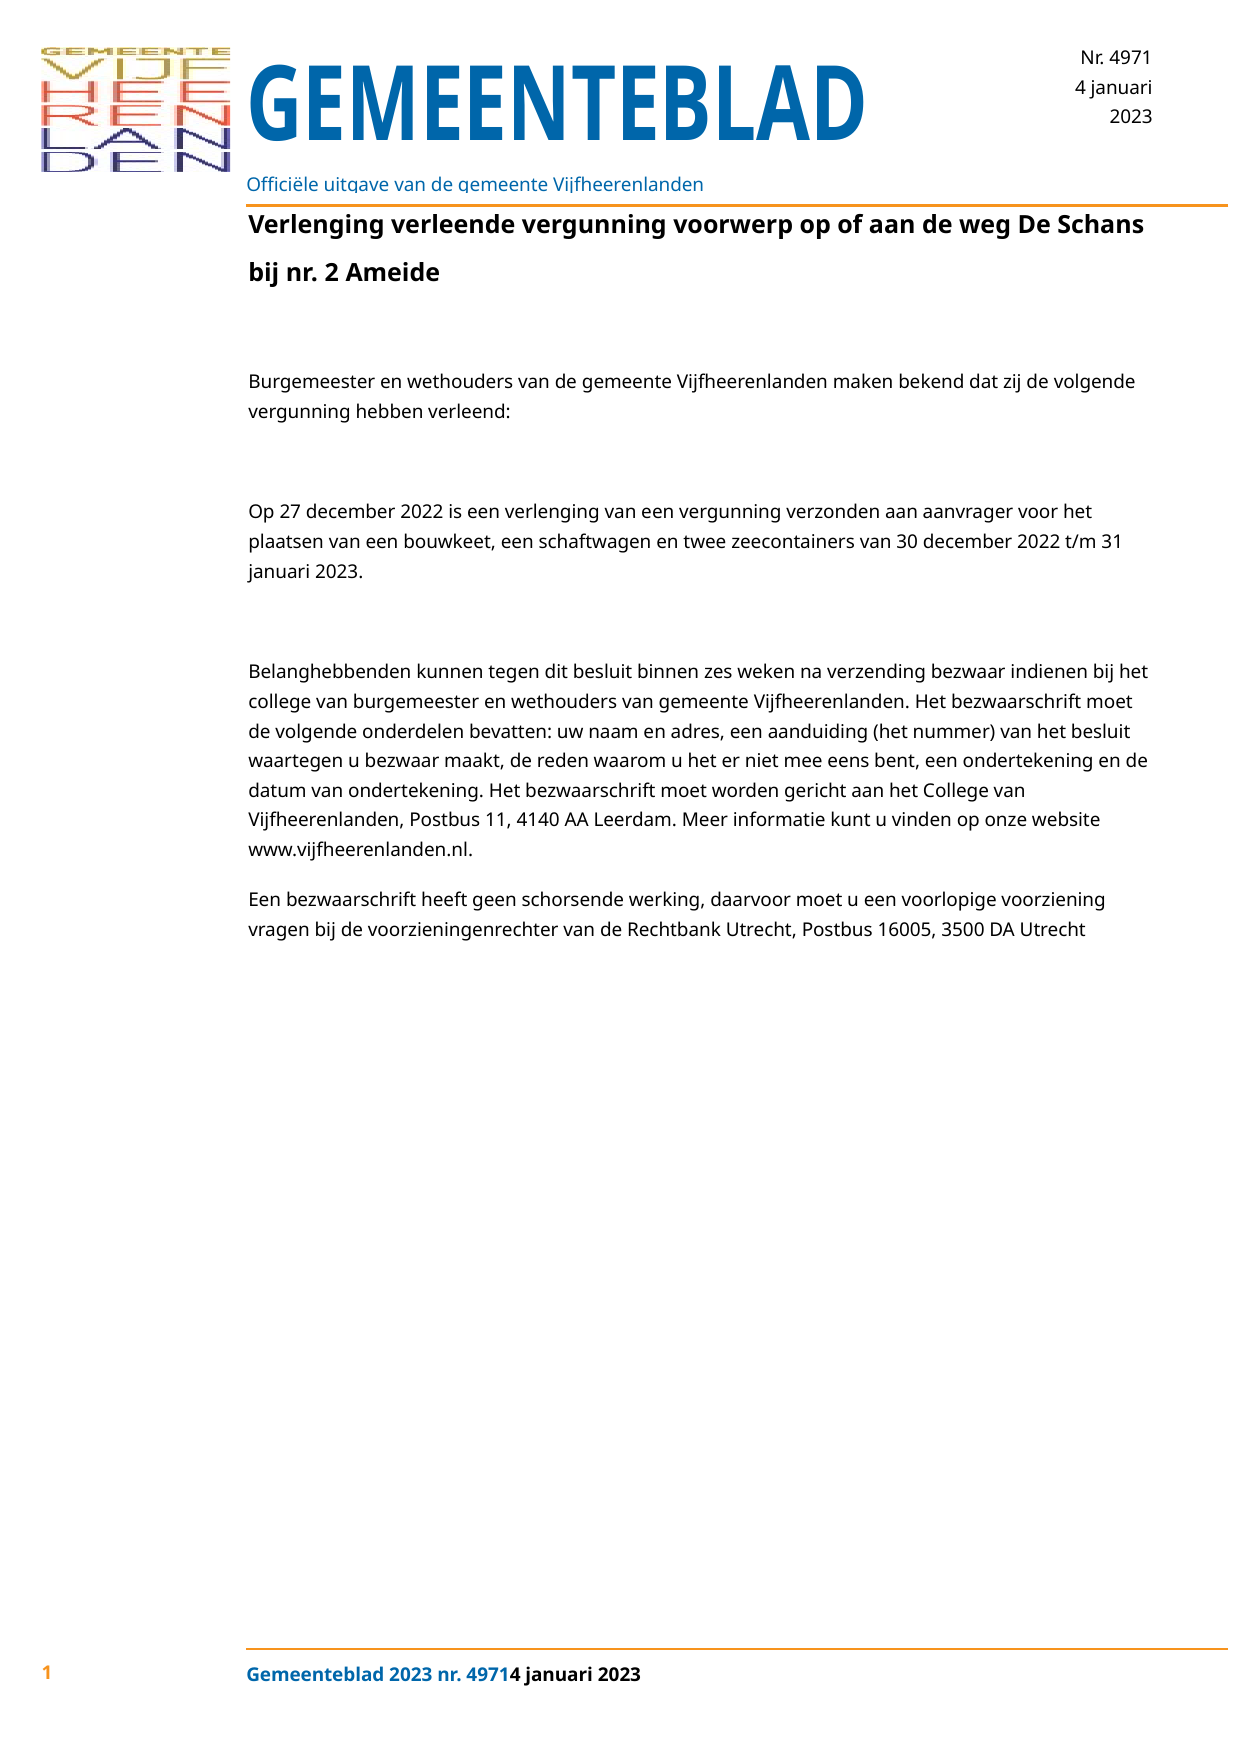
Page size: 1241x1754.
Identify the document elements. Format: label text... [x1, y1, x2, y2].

text Burgemeester en wethouders van de gemeente Vijfheerenlanden maken bekend dat zij de volgende vergunning hebben verleend: [248, 368, 1152, 424]
text Een bezwaarschrift heeft geen schorsende werking, daarvoor moet u een voorlopige voorziening vragen bij de voorzieningenrechter van de Rechtbank Utrecht, Postbus 16005, 3500 DA Utrecht [248, 887, 1152, 942]
text Belanghebbenden kunnen tegen dit besluit binnen zes weken na verzending bezwaar indienen bij het college van burgemeester en wethouders van gemeente Vijfheerenlanden. Het bezwaarschrift moet de volgende onderdelen bevatten: uw naam en adres, een aanduiding (het nummer) van het besluit waartegen u bezwaar maakt, de reden waarom u het er niet mee eens bent, een ondertekening en de datum van ondertekening. Het bezwaarschrift moet worden gericht aan het College van Vijfheerenlanden, Postbus 11, 4140 AA Leerdam. Meer informatie kunt u vinden op onze website www.vijfheerenlanden.nl. [248, 659, 1152, 862]
picture [41, 47, 231, 172]
text Verlenging verleende vergunning voorwerp op of aan de weg De Schans bij nr. 2 Ameide [248, 207, 1152, 288]
text Op 27 december 2022 is een verlenging van een vergunning verzonden aan aanvrager voor het plaatsen van een bouwkeet, een schaftwagen en twee zeecontainers van 30 december 2022 t/m 31 januari 2023. [248, 499, 1152, 584]
